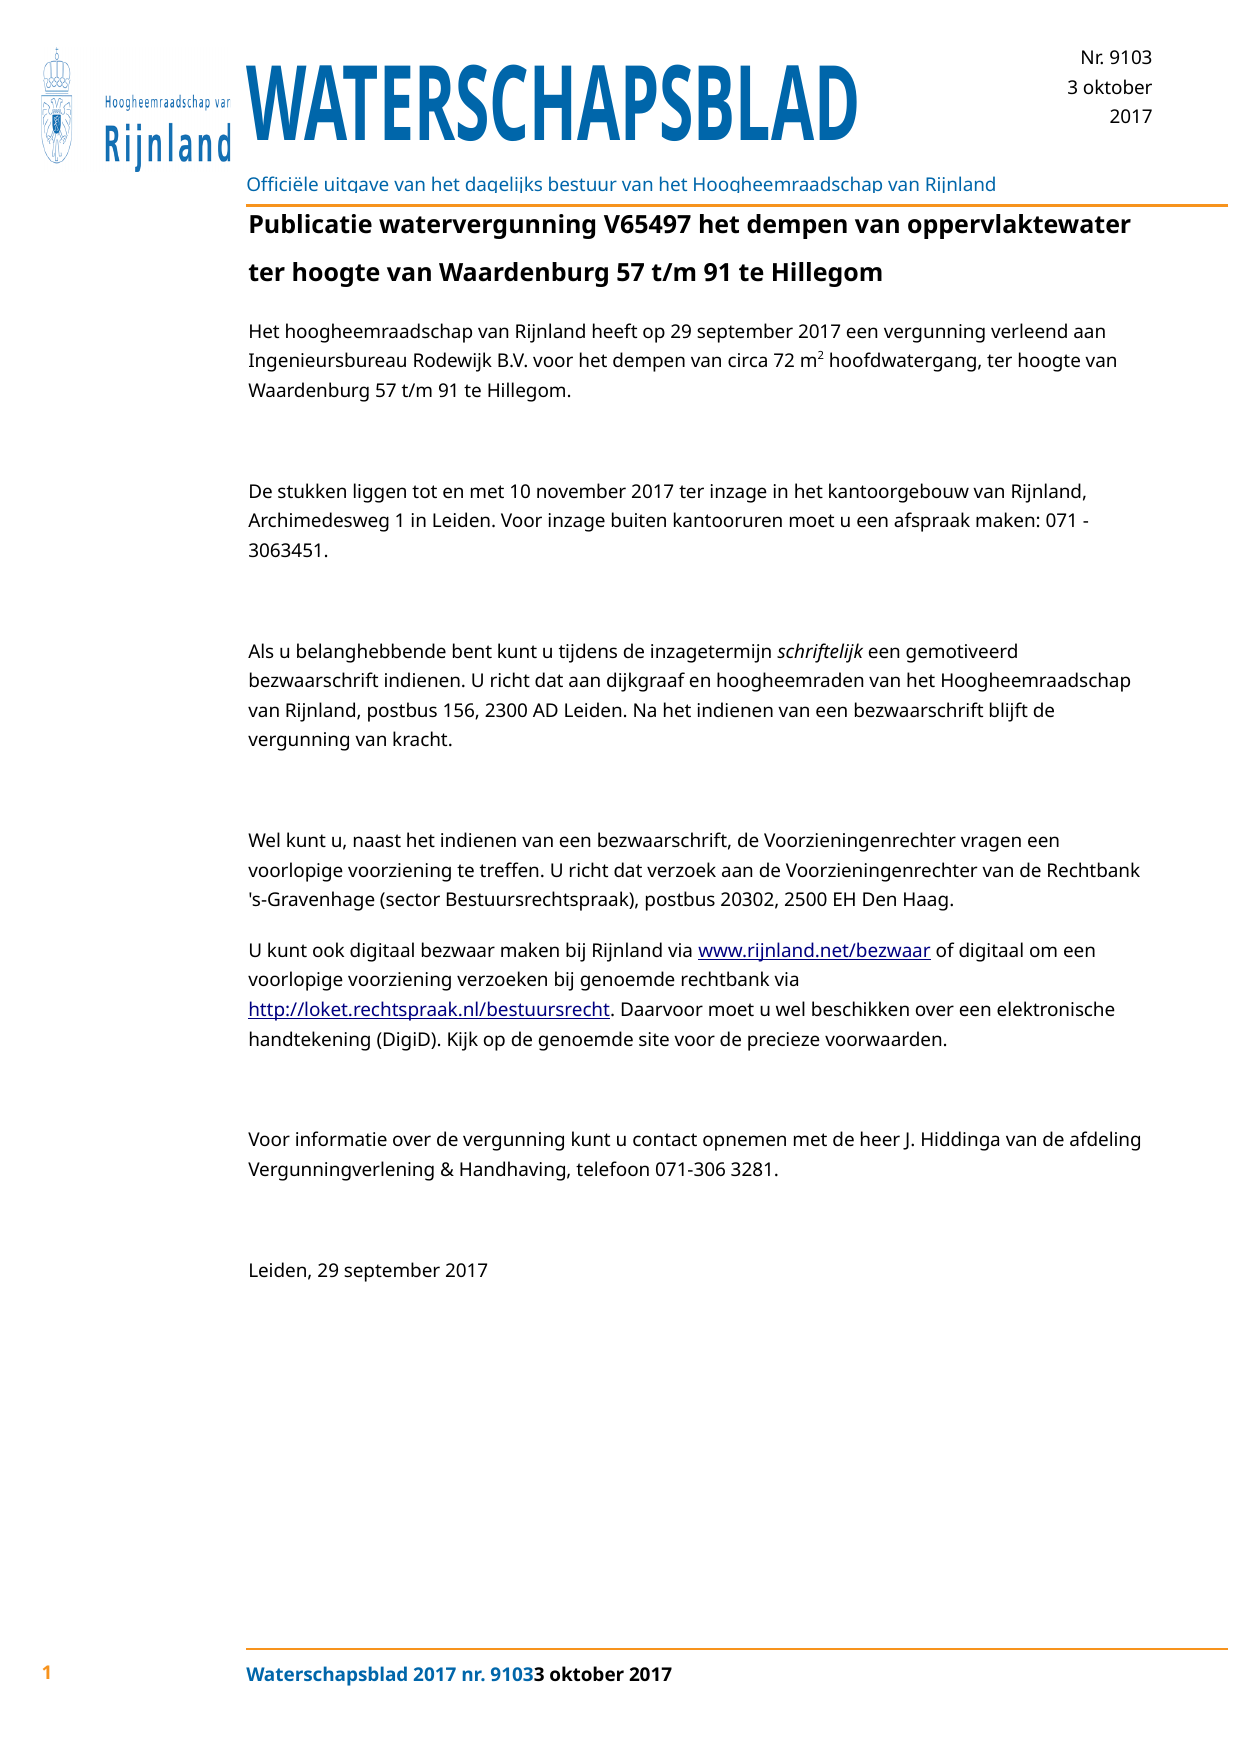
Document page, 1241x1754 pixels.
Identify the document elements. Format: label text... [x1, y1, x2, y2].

text Voor informatie over de vergunning kunt u contact opnemen met de heer J. Hiddinga van de afdeling Vergunningverlening & Handhaving, telefoon 071-306 3281. [248, 1127, 1152, 1182]
text U kunt ook digitaal bezwaar maken bij Rijnland via www.rijnland.net/bezwaar of digitaal om een voorlopige voorziening verzoeken bij genoemde rechtbank via http://loket.rechtspraak.nl/bestuursrecht. Daarvoor moet u wel beschikken over een elektronische handtekening (DigiD). Kijk op de genoemde site voor de precieze voorwaarden. [248, 937, 1152, 1052]
text Wel kunt u, naast het indienen van een bezwaarschrift, de Voorzieningenrechter vragen een voorlopige voorziening te treffen. U richt dat verzoek aan de Voorzieningenrechter van de Rechtbank 's-Gravenhage (sector Bestuursrechtspraak), postbus 20302, 2500 EH Den Haag. [248, 827, 1152, 912]
text Als u belanghebbende bent kunt u tijdens de inzagetermijn schriftelijk een gemotiveerd bezwaarschrift indienen. U richt dat aan dijkgraaf en hoogheemraden van het Hoogheemraadschap van Rijnland, postbus 156, 2300 AD Leiden. Na het indienen van een bezwaarschrift blijft de vergunning van kracht. [248, 638, 1152, 752]
text Publicatie watervergunning V65497 het dempen van oppervlaktewater ter hoogte van Waardenburg 57 t/m 91 te Hillegom [248, 207, 1152, 288]
text De stukken liggen tot en met 10 november 2017 ter inzage in het kantoorgebouw van Rijnland, Archimedesweg 1 in Leiden. Voor inzage buiten kantooruren moet u een afspraak maken: 071 - 3063451. [248, 478, 1152, 563]
text Leiden, 29 september 2017 [248, 1257, 1152, 1283]
text Het hoogheemraadschap van Rijnland heeft op 29 september 2017 een vergunning verleend aan Ingenieursbureau Rodewijk B.V. voor het dempen van circa 72 m2 hoofdwatergang, ter hoogte van Waardenburg 57 t/m 91 te Hillegom. [248, 318, 1152, 403]
picture [41, 47, 231, 172]
